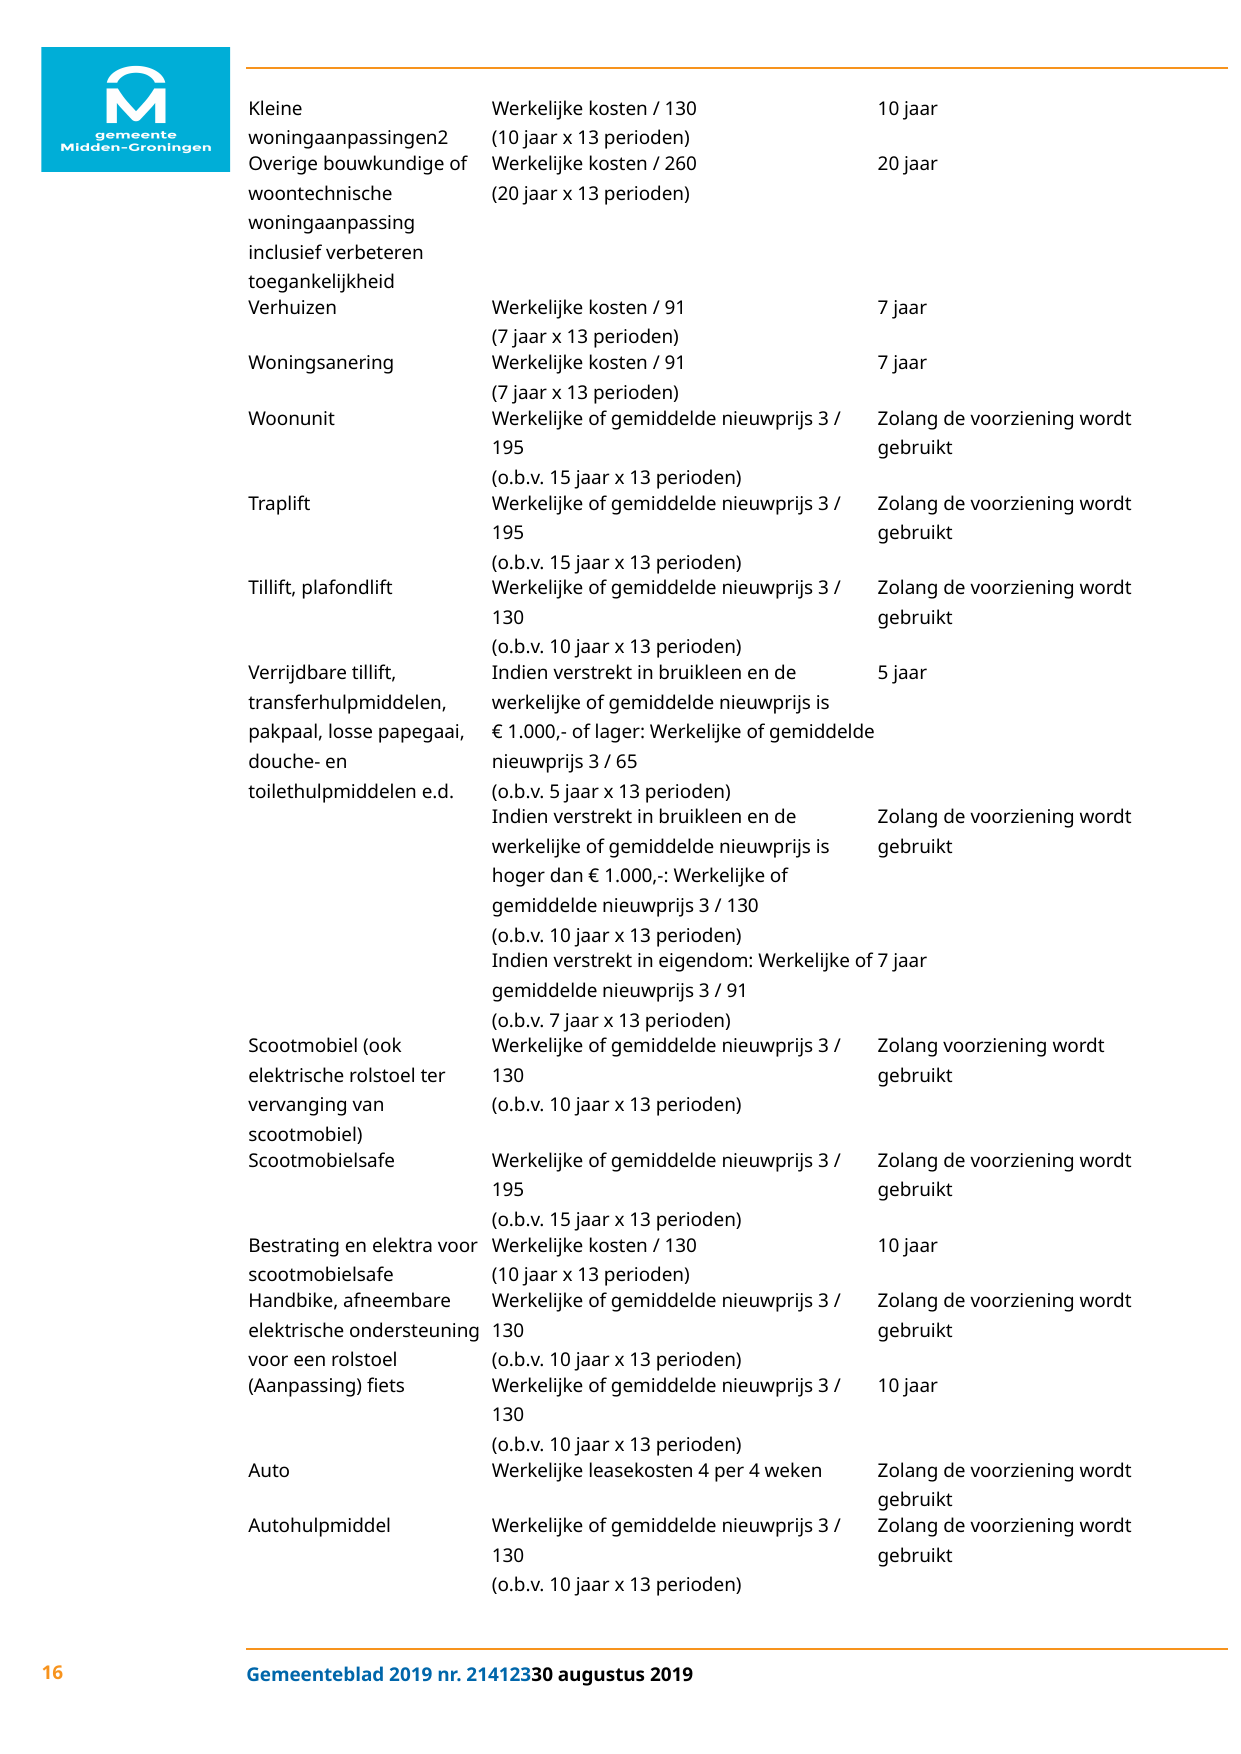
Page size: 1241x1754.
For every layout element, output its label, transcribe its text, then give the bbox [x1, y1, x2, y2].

table_cell Werkelijke of gemiddelde nieuwprijs 3 / 130 (o.b.v. 10 jaar x 13 perioden) [492, 1287, 877, 1372]
table_cell 7 jaar [878, 350, 1152, 405]
table_cell Scootmobielsafe [248, 1147, 492, 1232]
table_cell Werkelijke kosten / 260 (20 jaar x 13 perioden) [492, 150, 877, 294]
table_cell Zolang de voorziening wordt gebruikt [878, 405, 1152, 490]
table_cell Werkelijke of gemiddelde nieuwprijs 3 / 130 (o.b.v. 10 jaar x 13 perioden) [492, 1033, 877, 1147]
table_cell Scootmobiel (ook elektrische rolstoel ter vervanging van scootmobiel) [248, 1033, 492, 1147]
table_cell 20 jaar [878, 150, 1152, 294]
picture [184, 146, 190, 153]
table_cell Zolang de voorziening wordt gebruikt [878, 575, 1152, 659]
table_cell Indien verstrekt in bruikleen en de werkelijke of gemiddelde nieuwprijs is hoger dan € 1.000,-: Werkelijke of gemiddelde nieuwprijs 3 / 130 (o.b.v. 10 jaar x 13 perioden) [492, 804, 877, 948]
table_cell Bestrating en elektra voor scootmobielsafe [248, 1232, 492, 1287]
table_cell Zolang de voorziening wordt gebruikt [878, 1147, 1152, 1232]
table_cell Indien verstrekt in eigendom: Werkelijke of gemiddelde nieuwprijs 3 / 91 (o.b.v. 7 jaar x 13 perioden) [492, 948, 877, 1032]
table_cell Kleine woningaanpassingen2 [248, 95, 492, 150]
table_cell Werkelijke kosten / 130 (10 jaar x 13 perioden) [492, 1232, 877, 1287]
table_cell Werkelijke of gemiddelde nieuwprijs 3 / 195 (o.b.v. 15 jaar x 13 perioden) [492, 490, 877, 574]
picture [108, 66, 164, 82]
table_cell Overige bouwkundige of woontechnische woningaanpassing inclusief verbeteren toegankelijkheid [248, 150, 492, 294]
table_cell Werkelijke kosten / 91 (7 jaar x 13 perioden) [492, 350, 877, 405]
table_cell Autohulpmiddel [248, 1512, 492, 1597]
table_cell 10 jaar [878, 95, 1152, 150]
table_cell Werkelijke kosten / 91 (7 jaar x 13 perioden) [492, 294, 877, 349]
table_cell Zolang voorziening wordt gebruikt [878, 1033, 1152, 1147]
table_cell 7 jaar [878, 948, 1152, 1032]
table_cell 10 jaar [878, 1372, 1152, 1457]
table_cell Woonunit [248, 405, 492, 490]
table_cell Zolang de voorziening wordt gebruikt [878, 1457, 1152, 1512]
table_cell 10 jaar [878, 1232, 1152, 1287]
table_cell Werkelijke of gemiddelde nieuwprijs 3 / 195 (o.b.v. 15 jaar x 13 perioden) [492, 1147, 877, 1232]
table_cell (Aanpassing) fiets [248, 1372, 492, 1457]
table_cell [248, 948, 492, 1032]
table_cell Tillift, plafondlift [248, 575, 492, 659]
table_cell 7 jaar [878, 294, 1152, 349]
table_cell Werkelijke leasekosten 4 per 4 weken [492, 1457, 877, 1512]
table_cell Zolang de voorziening wordt gebruikt [878, 1287, 1152, 1372]
table_cell Verrijdbare tillift, transferhulpmiddelen, pakpaal, losse papegaai, douche- en toilethulpmiddelen e.d. [248, 660, 492, 803]
table_cell 5 jaar [878, 660, 1152, 803]
table_cell Werkelijke of gemiddelde nieuwprijs 3 / 130 (o.b.v. 10 jaar x 13 perioden) [492, 1512, 877, 1597]
table_cell Handbike, afneembare elektrische ondersteuning voor een rolstoel [248, 1287, 492, 1372]
table_cell Zolang de voorziening wordt gebruikt [878, 490, 1152, 574]
table_cell Woningsanering [248, 350, 492, 405]
table_cell Zolang de voorziening wordt gebruikt [878, 1512, 1152, 1597]
table_cell Verhuizen [248, 294, 492, 349]
table_cell Indien verstrekt in bruikleen en de werkelijke of gemiddelde nieuwprijs is € 1.000,- of lager: Werkelijke of gemiddelde nieuwprijs 3 / 65 (o.b.v. 5 jaar x 13 perioden) [492, 660, 877, 803]
table_cell Werkelijke of gemiddelde nieuwprijs 3 / 195 (o.b.v. 15 jaar x 13 perioden) [492, 405, 877, 490]
table_cell Auto [248, 1457, 492, 1512]
table_cell Zolang de voorziening wordt gebruikt [878, 804, 1152, 948]
table_cell Werkelijke of gemiddelde nieuwprijs 3 / 130 (o.b.v. 10 jaar x 13 perioden) [492, 575, 877, 659]
table_cell Traplift [248, 490, 492, 574]
table_cell Werkelijke kosten / 130 (10 jaar x 13 perioden) [492, 95, 877, 150]
table_cell [248, 804, 492, 948]
table_cell Werkelijke of gemiddelde nieuwprijs 3 / 130 (o.b.v. 10 jaar x 13 perioden) [492, 1372, 877, 1457]
picture [107, 89, 165, 122]
